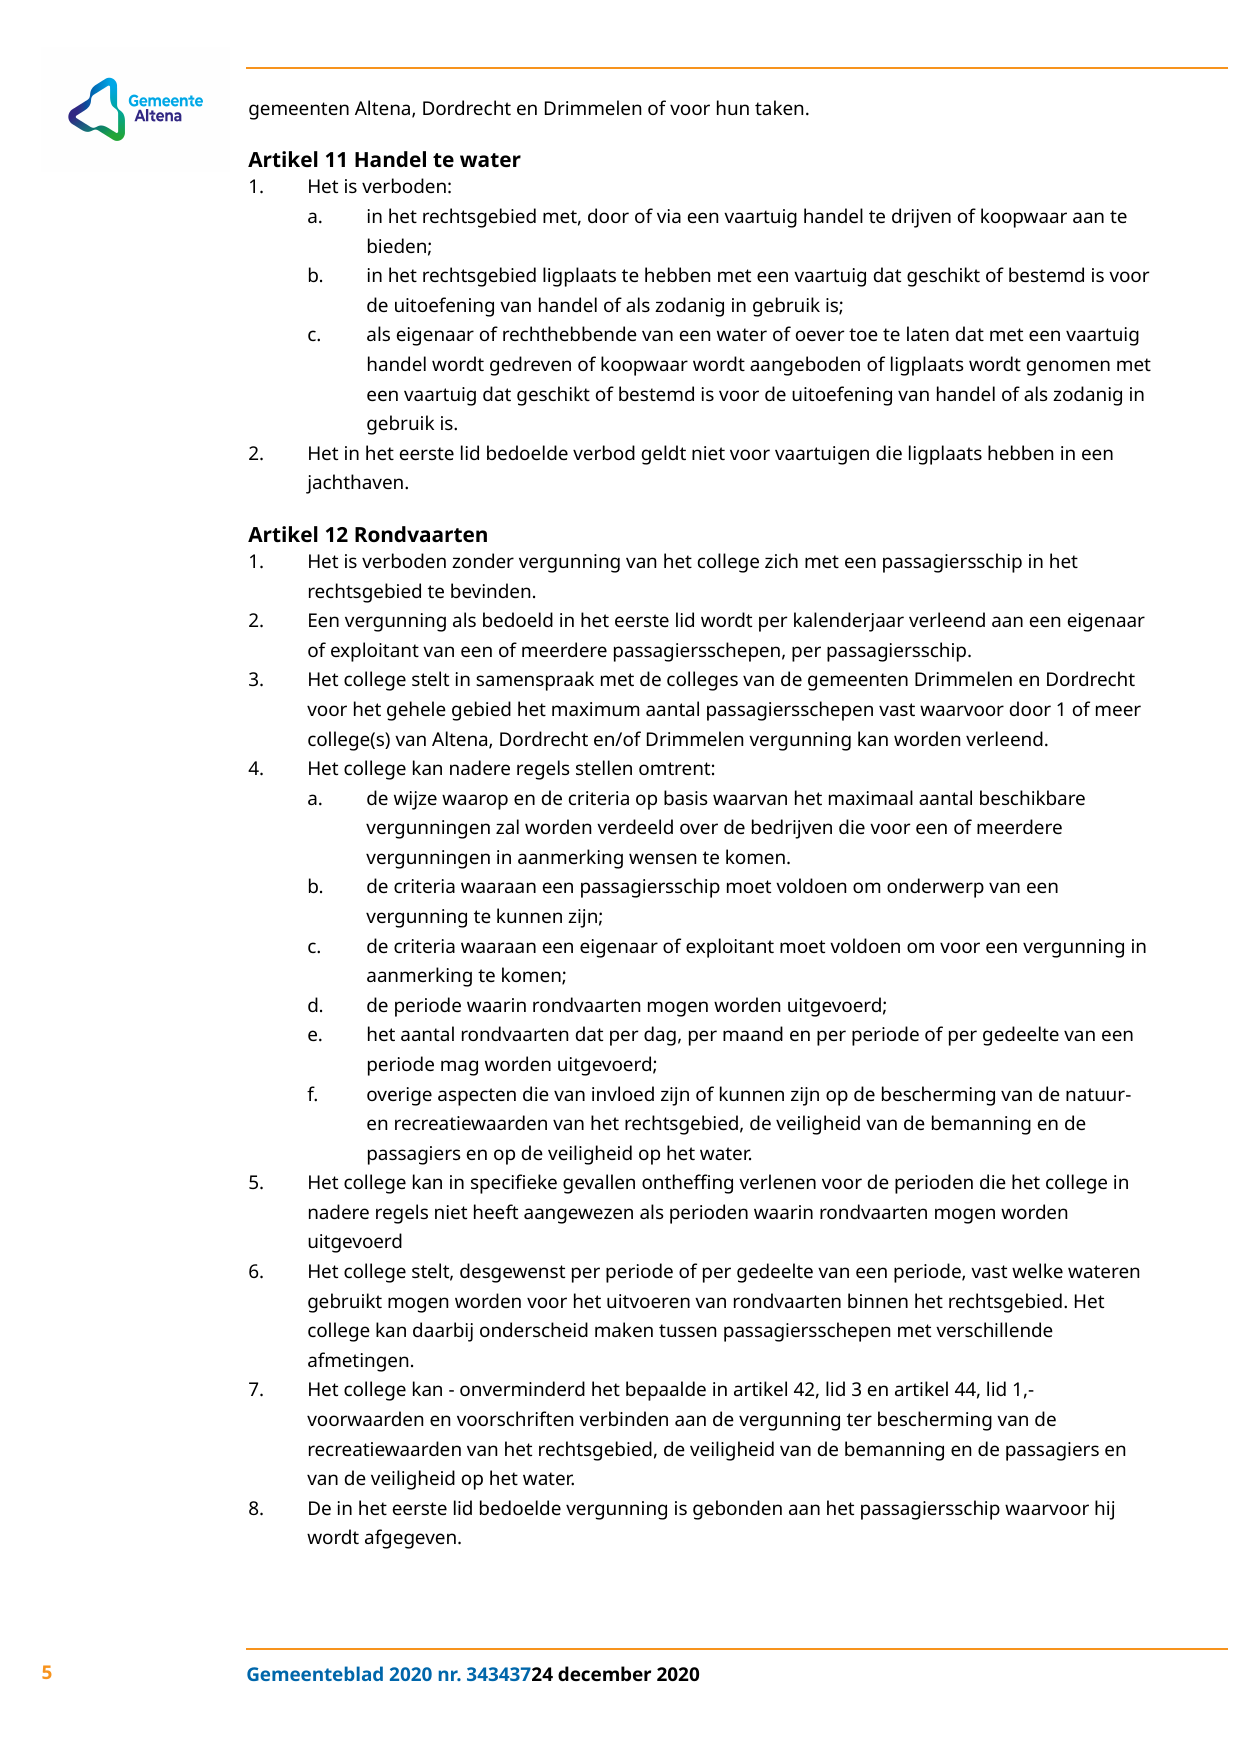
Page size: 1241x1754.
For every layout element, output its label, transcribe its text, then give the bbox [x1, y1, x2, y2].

list Het in het eerste lid bedoelde verbod geldt niet voor vaartuigen die ligplaats hebben in een jachthaven. [248, 440, 1152, 495]
list het aantal rondvaarten dat per dag, per maand en per periode of per gedeelte van een periode mag worden uitgevoerd; [307, 1022, 1152, 1077]
list als eigenaar of rechthebbende van een water of oever toe te laten dat met een vaartuig handel wordt gedreven of koopwaar wordt aangeboden of ligplaats wordt genomen met een vaartuig dat geschikt of bestemd is voor de uitoefening van handel of als zodanig in gebruik is. [307, 322, 1152, 436]
list de criteria waaraan een passagiersschip moet voldoen om onderwerp van een vergunning te kunnen zijn; [307, 874, 1152, 929]
list Het college stelt in samenspraak met de colleges van de gemeenten Drimmelen en Dordrecht voor het gehele gebied het maximum aantal passagiersschepen vast waarvoor door 1 of meer college(s) van Altena, Dordrecht en/of Drimmelen vergunning kan worden verleend. [248, 667, 1152, 752]
text Artikel 12 Rondvaarten [248, 520, 1152, 548]
list in het rechtsgebied ligplaats te hebben met een vaartuig dat geschikt of bestemd is voor de uitoefening van handel of als zodanig in gebruik is; [307, 262, 1152, 318]
picture [41, 47, 231, 172]
list de criteria waaraan een eigenaar of exploitant moet voldoen om voor een vergunning in aanmerking te komen; [307, 933, 1152, 988]
text Artikel 11 Handel te water [248, 145, 1152, 174]
list Het college kan in specifieke gevallen ontheffing verlenen voor de perioden die het college in nadere regels niet heeft aangewezen als perioden waarin rondvaarten mogen worden uitgevoerd [248, 1169, 1152, 1254]
list in het rechtsgebied met, door of via een vaartuig handel te drijven of koopwaar aan te bieden; [307, 203, 1152, 258]
list de periode waarin rondvaarten mogen worden uitgevoerd; [307, 992, 1152, 1018]
list Het is verboden: [248, 174, 1152, 199]
text gemeenten Altena, Dordrecht en Drimmelen of voor hun taken. [248, 95, 1152, 121]
list Het college stelt, desgewenst per periode of per gedeelte van een periode, vast welke wateren gebruikt mogen worden voor het uitvoeren van rondvaarten binnen het rechtsgebied. Het college kan daarbij onderscheid maken tussen passagiersschepen met verschillende afmetingen. [248, 1258, 1152, 1373]
list Het college kan - onverminderd het bepaalde in artikel 42, lid 3 en artikel 44, lid 1,- voorwaarden en voorschriften verbinden aan de vergunning ter bescherming van de recreatiewaarden van het rechtsgebied, de veiligheid van de bemanning en de passagiers en van de veiligheid op het water. [248, 1377, 1152, 1491]
list de wijze waarop en de criteria op basis waarvan het maximaal aantal beschikbare vergunningen zal worden verdeeld over de bedrijven die voor een of meerdere vergunningen in aanmerking wensen te komen. [307, 785, 1152, 870]
list Een vergunning als bedoeld in het eerste lid wordt per kalenderjaar verleend aan een eigenaar of exploitant van een of meerdere passagiersschepen, per passagiersschip. [248, 607, 1152, 663]
list De in het eerste lid bedoelde vergunning is gebonden aan het passagiersschip waarvoor hij wordt afgegeven. [248, 1495, 1152, 1550]
list Het college kan nadere regels stellen omtrent: [248, 755, 1152, 781]
list Het is verboden zonder vergunning van het college zich met een passagiersschip in het rechtsgebied te bevinden. [248, 548, 1152, 604]
list overige aspecten die van invloed zijn of kunnen zijn op de bescherming van de natuur- en recreatiewaarden van het rechtsgebied, de veiligheid van de bemanning en de passagiers en op de veiligheid op het water. [307, 1081, 1152, 1166]
